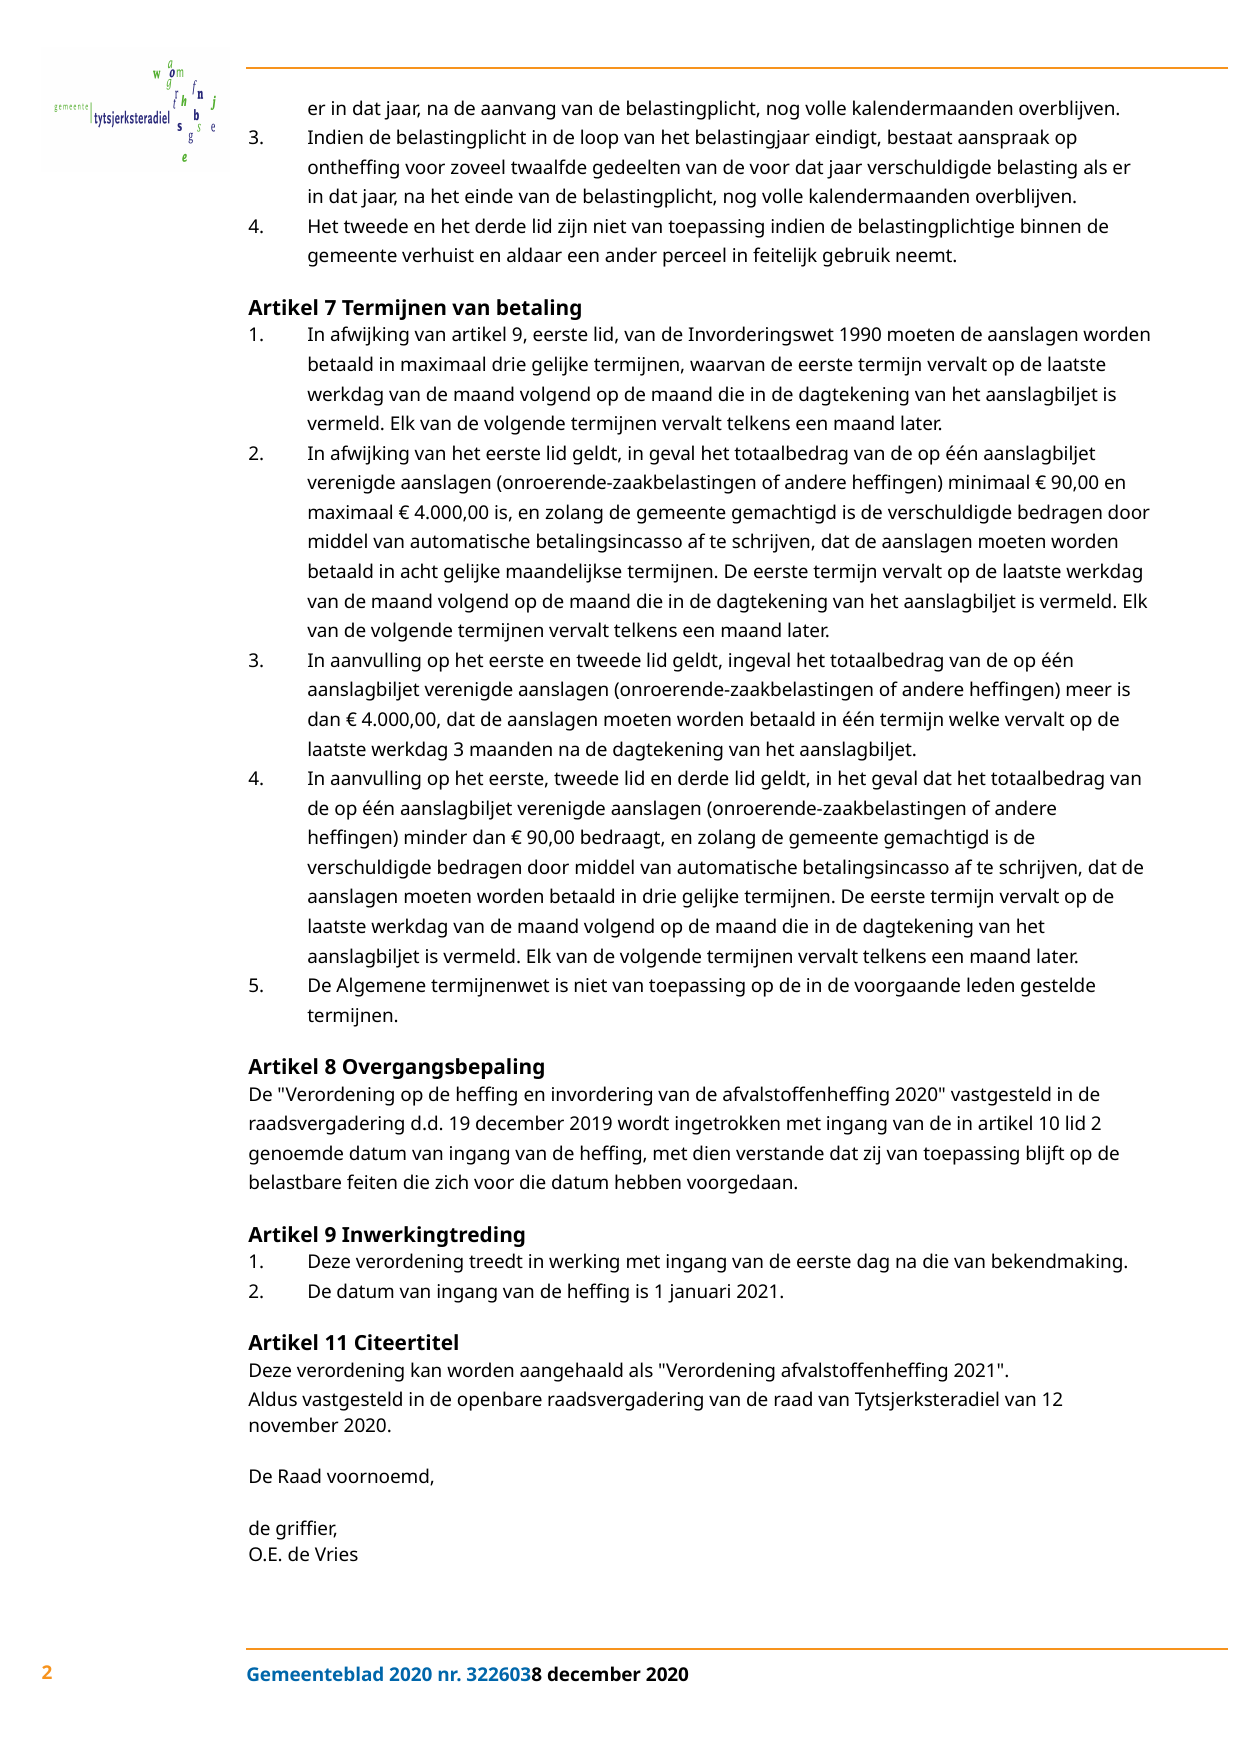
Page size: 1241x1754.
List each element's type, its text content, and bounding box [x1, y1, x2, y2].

text Deze verordening kan worden aangehaald als "Verordening afvalstoffenheffing 2021". [248, 1357, 1152, 1383]
text Artikel 11 Citeertitel [248, 1328, 1152, 1357]
list In afwijking van het eerste lid geldt, in geval het totaalbedrag van de op één aanslagbiljet verenigde aanslagen (onroerende-zaakbelastingen of andere heffingen) minimaal € 90,00 en maximaal € 4.000,00 is, en zolang de gemeente gemachtigd is de verschuldigde bedragen door middel van automatische betalingsincasso af te schrijven, dat de aanslagen moeten worden betaald in acht gelijke maandelijkse termijnen. De eerste termijn vervalt op de laatste werkdag van de maand volgend op de maand die in de dagtekening van het aanslagbiljet is vermeld. Elk van de volgende termijnen vervalt telkens een maand later. [248, 440, 1152, 643]
text Aldus vastgesteld in de openbare raadsvergadering van de raad van Tytsjerksteradiel van 12 november 2020. [248, 1386, 1152, 1438]
list er in dat jaar, na de aanvang van de belastingplicht, nog volle kalendermaanden overblijven. [248, 95, 1152, 121]
list In aanvulling op het eerste en tweede lid geldt, ingeval het totaalbedrag van de op één aanslagbiljet verenigde aanslagen (onroerende-zaakbelastingen of andere heffingen) meer is dan € 4.000,00, dat de aanslagen moeten worden betaald in één termijn welke vervalt op de laatste werkdag 3 maanden na de dagtekening van het aanslagbiljet. [248, 647, 1152, 761]
list Het tweede en het derde lid zijn niet van toepassing indien de belastingplichtige binnen de gemeente verhuist en aldaar een ander perceel in feitelijk gebruik neemt. [248, 213, 1152, 268]
text Artikel 7 Termijnen van betaling [248, 293, 1152, 322]
picture [41, 47, 231, 172]
text De Raad voornoemd, [248, 1464, 1152, 1489]
text Artikel 8 Overgangsbepaling [248, 1052, 1152, 1081]
list In afwijking van artikel 9, eerste lid, van de Invorderingswet 1990 moeten de aanslagen worden betaald in maximaal drie gelijke termijnen, waarvan de eerste termijn vervalt op de laatste werkdag van de maand volgend op de maand die in de dagtekening van het aanslagbiljet is vermeld. Elk van de volgende termijnen vervalt telkens een maand later. [248, 322, 1152, 436]
list Indien de belastingplicht in de loop van het belastingjaar eindigt, bestaat aanspraak op ontheffing voor zoveel twaalfde gedeelten van de voor dat jaar verschuldigde belasting als er in dat jaar, na het einde van de belastingplicht, nog volle kalendermaanden overblijven. [248, 124, 1152, 209]
list De Algemene termijnenwet is niet van toepassing op de in de voorgaande leden gestelde termijnen. [248, 972, 1152, 1028]
text De "Verordening op de heffing en invordering van de afvalstoffenheffing 2020" vastgesteld in de raadsvergadering d.d. 19 december 2019 wordt ingetrokken met ingang van de in artikel 10 lid 2 genoemde datum van ingang van de heffing, met dien verstande dat zij van toepassing blijft op de belastbare feiten die zich voor die datum hebben voorgedaan. [248, 1081, 1152, 1195]
list In aanvulling op het eerste, tweede lid en derde lid geldt, in het geval dat het totaalbedrag van de op één aanslagbiljet verenigde aanslagen (onroerende-zaakbelastingen of andere heffingen) minder dan € 90,00 bedraagt, en zolang de gemeente gemachtigd is de verschuldigde bedragen door middel van automatische betalingsincasso af te schrijven, dat de aanslagen moeten worden betaald in drie gelijke termijnen. De eerste termijn vervalt op de laatste werkdag van de maand volgend op de maand die in de dagtekening van het aanslagbiljet is vermeld. Elk van de volgende termijnen vervalt telkens een maand later. [248, 765, 1152, 968]
text de griffier, [248, 1515, 1152, 1541]
list De datum van ingang van de heffing is 1 januari 2021. [248, 1278, 1152, 1304]
text O.E. de Vries [248, 1541, 1152, 1567]
list Deze verordening treedt in werking met ingang van de eerste dag na die van bekendmaking. [248, 1248, 1152, 1274]
text Artikel 9 Inwerkingtreding [248, 1220, 1152, 1248]
